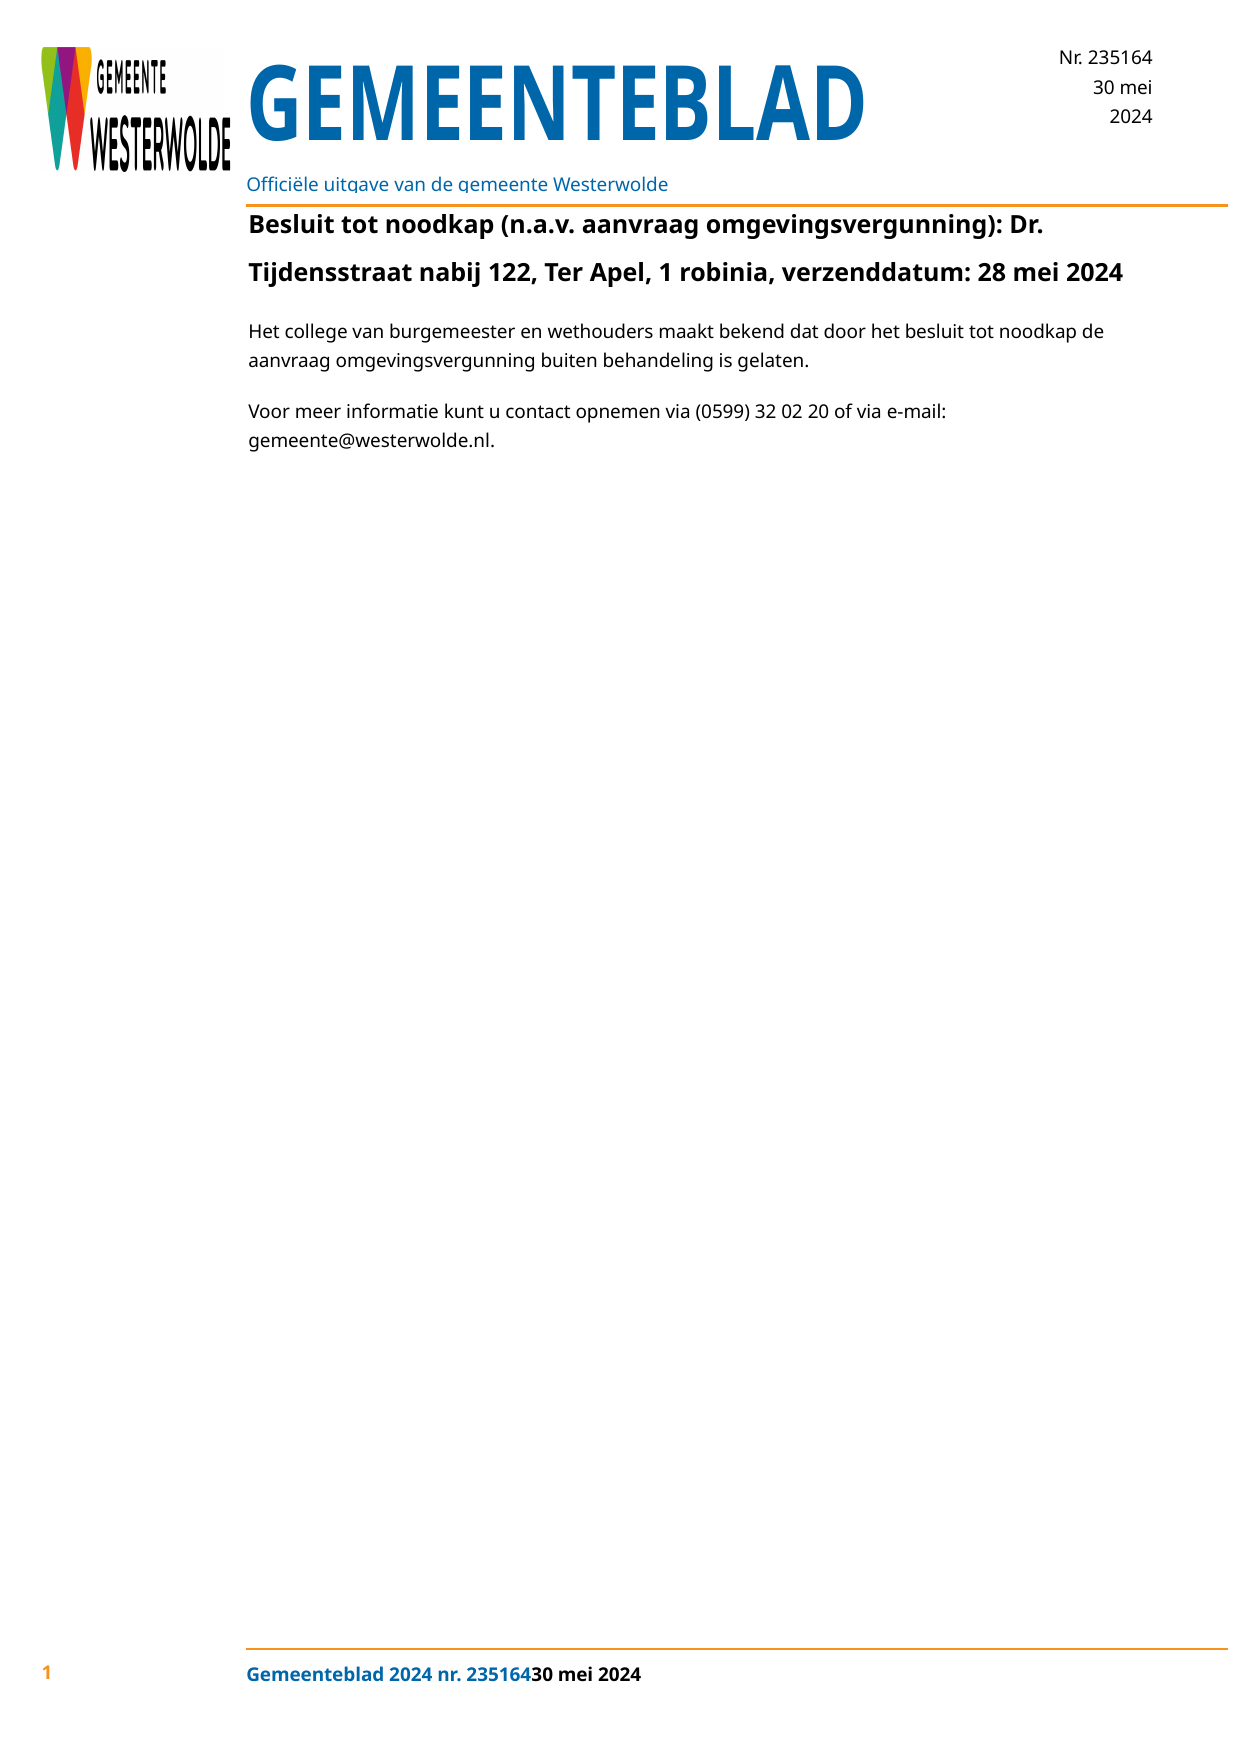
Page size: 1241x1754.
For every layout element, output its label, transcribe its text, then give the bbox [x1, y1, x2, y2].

text Voor meer informatie kunt u contact opnemen via (0599) 32 02 20 of via e-mail: gemeente@westerwolde.nl. [248, 398, 1152, 453]
picture [41, 47, 231, 172]
text Het college van burgemeester en wethouders maakt bekend dat door het besluit tot noodkap de aanvraag omgevingsvergunning buiten behandeling is gelaten. [248, 318, 1152, 373]
text Besluit tot noodkap (n.a.v. aanvraag omgevingsvergunning): Dr. Tijdensstraat nabij 122, Ter Apel, 1 robinia, verzenddatum: 28 mei 2024 [248, 207, 1152, 288]
